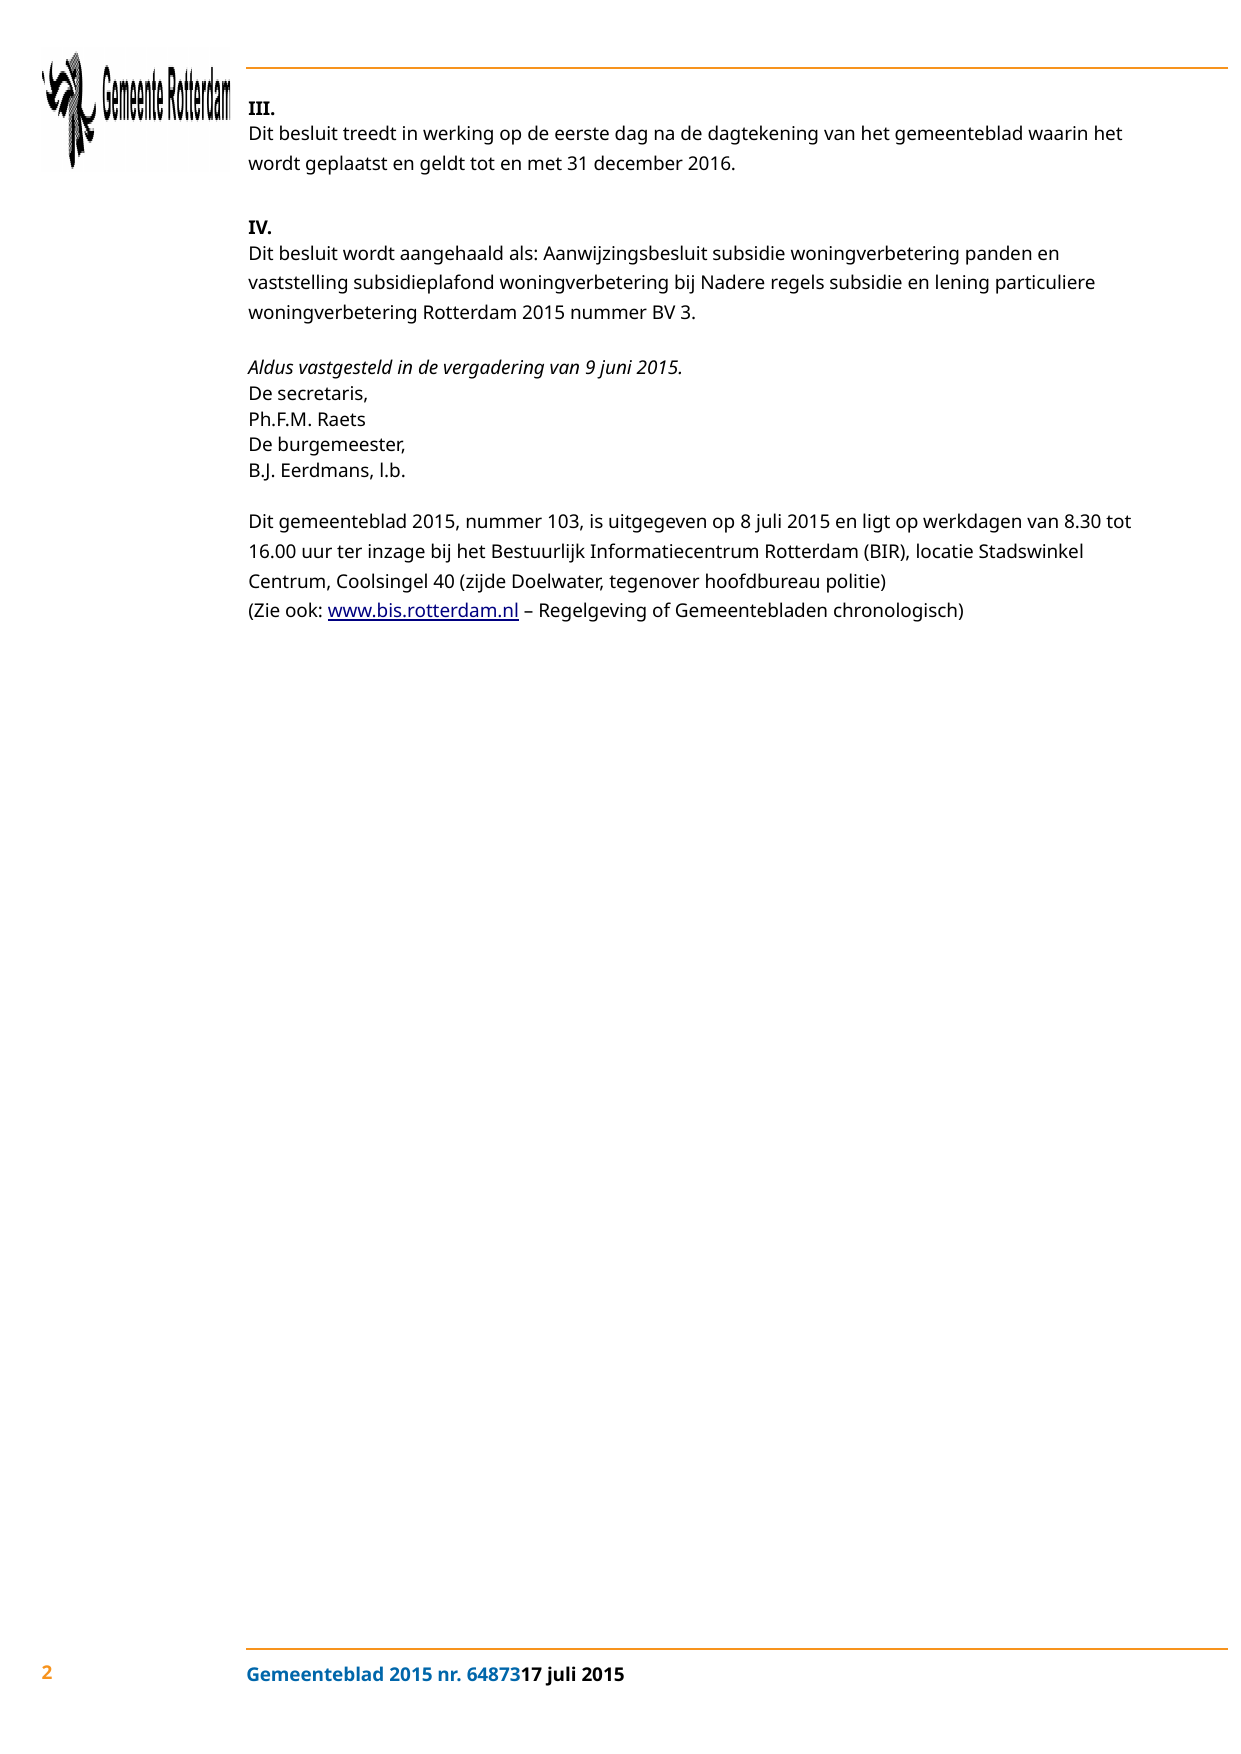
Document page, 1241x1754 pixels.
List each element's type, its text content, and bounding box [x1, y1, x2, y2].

text Dit gemeenteblad 2015, nummer 103, is uitgegeven op 8 juli 2015 en ligt op werkdagen van 8.30 tot 16.00 uur ter inzage bij het Bestuurlijk Informatiecentrum Rotterdam (BIR), locatie Stadswinkel Centrum, Coolsingel 40 (zijde Doelwater, tegenover hoofdbureau politie) [248, 509, 1152, 593]
text III. [248, 95, 1152, 121]
text IV. [248, 214, 1152, 240]
picture [41, 47, 231, 172]
text (Zie ook: www.bis.rotterdam.nl – Regelgeving of Gemeentebladen chronologisch) [248, 597, 1152, 623]
text Dit besluit wordt aangehaald als: Aanwijzingsbesluit subsidie woningverbetering panden en vaststelling subsidieplafond woningverbetering bij Nadere regels subsidie en lening particuliere woningverbetering Rotterdam 2015 nummer BV 3. [248, 240, 1152, 325]
text De secretaris, [248, 380, 1152, 406]
text De burgemeester, [248, 431, 1152, 457]
text B.J. Eerdmans, l.b. [248, 457, 1152, 483]
text Ph.F.M. Raets [248, 406, 1152, 431]
text Aldus vastgesteld in de vergadering van 9 juni 2015. [248, 354, 1152, 380]
text Dit besluit treedt in werking op de eerste dag na de dagtekening van het gemeenteblad waarin het wordt geplaatst en geldt tot en met 31 december 2016. [248, 121, 1152, 176]
